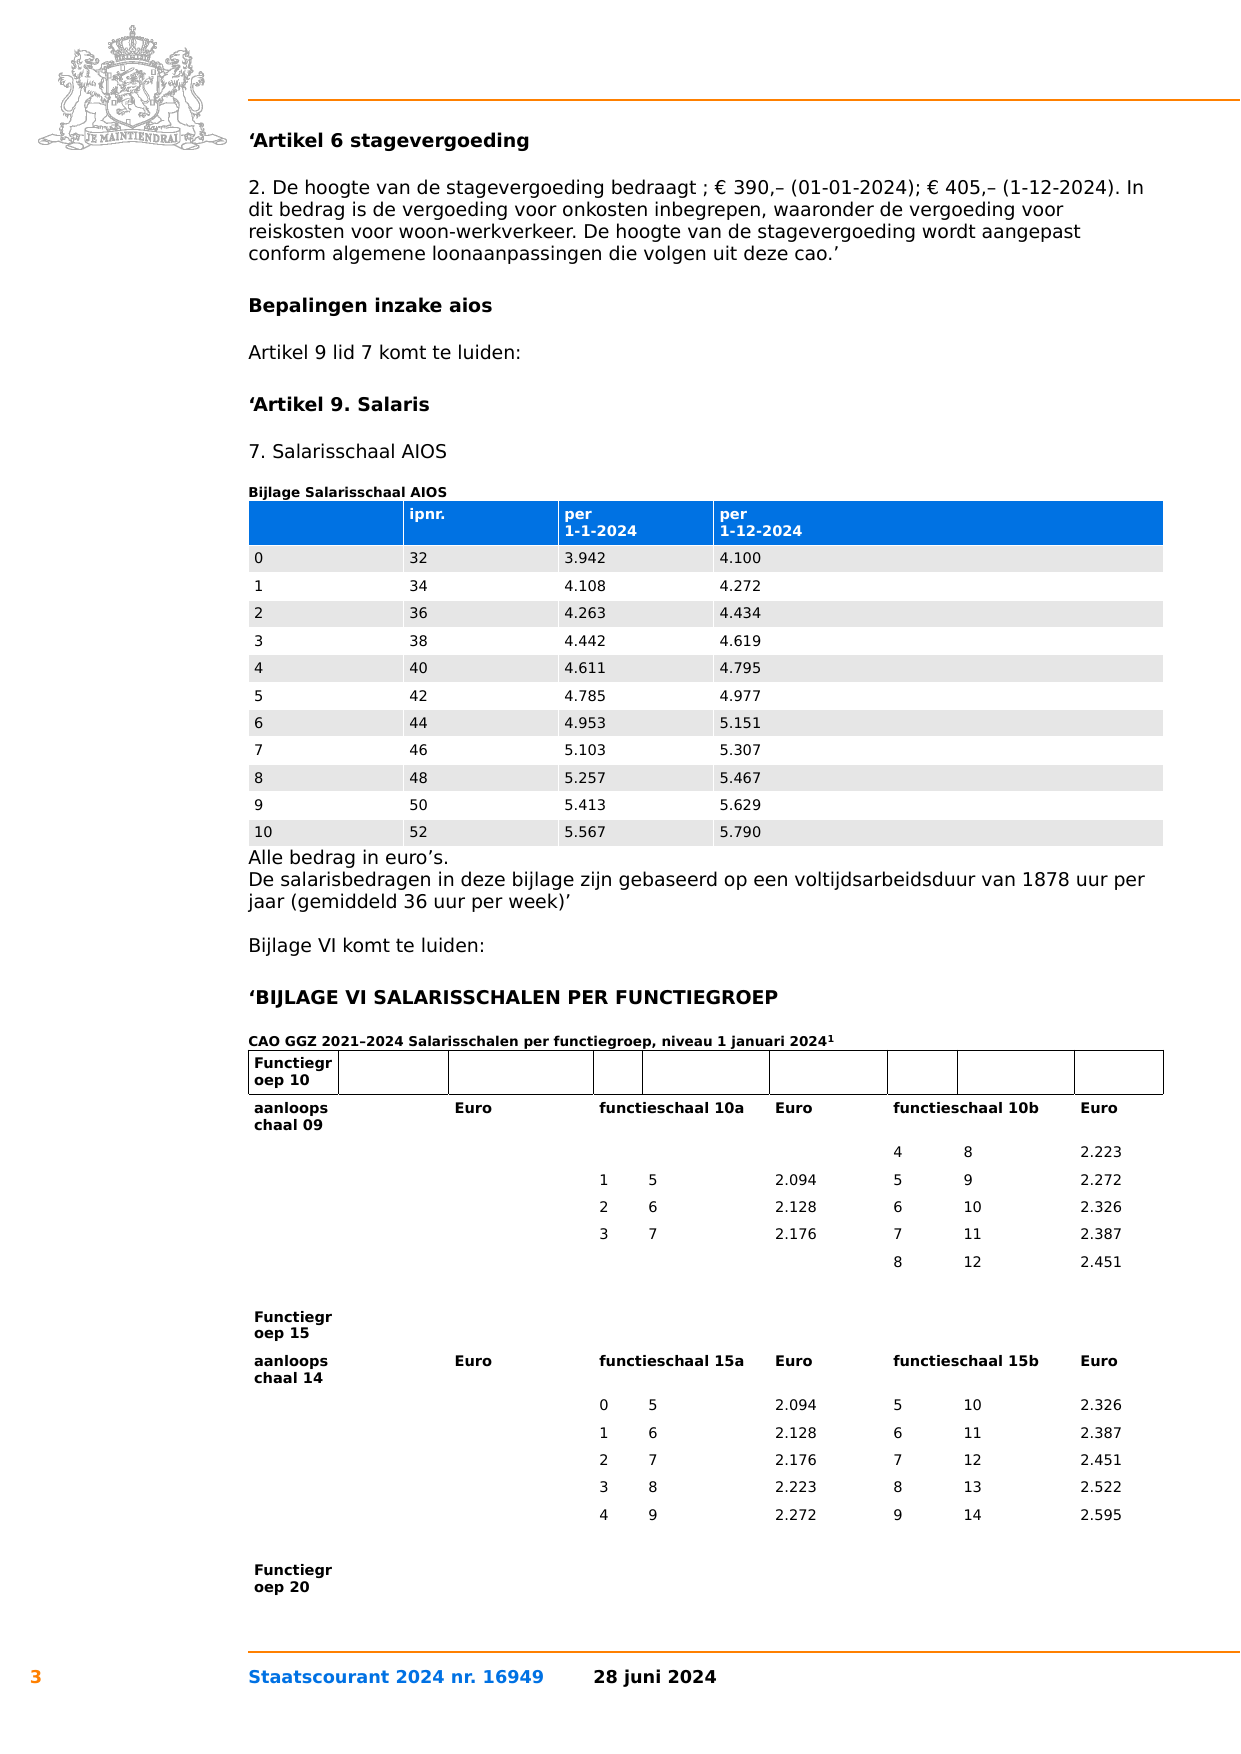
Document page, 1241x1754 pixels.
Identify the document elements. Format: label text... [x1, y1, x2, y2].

table_cell 50 [404, 792, 558, 819]
table_cell 5 [888, 1167, 957, 1193]
table_cell 5.567 [559, 820, 713, 846]
table_cell [249, 1475, 338, 1501]
table_cell 2.176 [770, 1222, 887, 1248]
table_cell [339, 1222, 448, 1248]
table_cell 13 [958, 1475, 1074, 1501]
table_cell 36 [404, 601, 558, 627]
table_cell 5.413 [559, 792, 713, 819]
table_cell 2.522 [1075, 1475, 1163, 1501]
table_cell Functiegroep 20 [249, 1557, 338, 1600]
table_cell 2.176 [770, 1447, 887, 1474]
table_cell [339, 1557, 448, 1600]
table_cell 11 [958, 1222, 1074, 1248]
table_cell 4.619 [714, 628, 1163, 654]
subtitle ‘BIJLAGE VI SALARISSCHALEN PER FUNCTIEGROEP [248, 987, 1163, 1009]
table_cell 9 [888, 1502, 957, 1528]
table_cell 40 [404, 655, 558, 682]
table_cell [339, 1447, 448, 1474]
table_cell per 1-1-2024 [559, 501, 713, 545]
table_cell 4.953 [559, 710, 713, 736]
table_cell [339, 1051, 448, 1094]
table_cell [643, 1557, 769, 1600]
table_cell 5.790 [714, 820, 1163, 846]
table_cell [249, 1249, 338, 1275]
table_cell 42 [404, 683, 558, 709]
table_cell [339, 1502, 448, 1528]
table_cell [449, 1249, 593, 1275]
table_cell [249, 1447, 338, 1474]
table_cell [249, 1222, 338, 1248]
table_cell 7 [888, 1222, 957, 1248]
table_cell 4.108 [559, 573, 713, 599]
table_cell 5 [249, 683, 403, 709]
table_cell Euro [1075, 1095, 1163, 1138]
table_cell 34 [404, 573, 558, 599]
table_cell 38 [404, 628, 558, 654]
table_cell 5 [643, 1393, 769, 1419]
table_cell [339, 1167, 448, 1193]
table_cell [449, 1222, 593, 1248]
table_cell [643, 1304, 769, 1347]
table_cell ipnr. [404, 501, 558, 545]
table_cell [888, 1051, 957, 1094]
table_cell [339, 1304, 448, 1347]
table_cell [770, 1557, 887, 1600]
table_cell [594, 1276, 642, 1303]
table_cell 8 [249, 765, 403, 791]
table_cell [449, 1051, 593, 1094]
table_cell 2.451 [1075, 1447, 1163, 1474]
table_cell 6 [888, 1420, 957, 1446]
table_cell 4.795 [714, 655, 1163, 682]
table_cell 0 [249, 546, 403, 572]
table_cell [249, 501, 403, 545]
table_cell [958, 1304, 1074, 1347]
table_cell 3 [249, 628, 403, 654]
table_cell [888, 1304, 957, 1347]
table_cell [1075, 1530, 1163, 1556]
table_cell [339, 1194, 448, 1221]
table_cell 10 [958, 1194, 1074, 1221]
table_cell 4.785 [559, 683, 713, 709]
table_cell 10 [958, 1393, 1074, 1419]
table_cell [249, 1420, 338, 1446]
table_cell [643, 1276, 769, 1303]
table_cell 14 [958, 1502, 1074, 1528]
table_cell 10 [249, 820, 403, 846]
text 7. Salarisschaal AIOS [248, 441, 1163, 463]
table_cell [339, 1475, 448, 1501]
table_cell [770, 1304, 887, 1347]
table_cell [1075, 1557, 1163, 1600]
table_cell [594, 1530, 642, 1556]
table_cell [770, 1051, 887, 1094]
table_cell 1 [594, 1167, 642, 1193]
table_cell [958, 1276, 1074, 1303]
subtitle ‘Artikel 6 stagevergoeding [248, 130, 1163, 152]
table_cell functieschaal 10a [594, 1095, 769, 1138]
table_cell 7 [643, 1222, 769, 1248]
table_header CAO GGZ 2021–2024 Salarisschalen per functiegroep, niveau 1 januari 20241 [248, 1034, 1163, 1049]
subtitle Bepalingen inzake aios [248, 295, 1163, 317]
table_cell [770, 1139, 887, 1166]
table_cell [249, 1194, 338, 1221]
table_cell functieschaal 15a [594, 1348, 769, 1391]
table_cell 2.128 [770, 1194, 887, 1221]
table_cell 2.595 [1075, 1502, 1163, 1528]
table_cell 4.100 [714, 546, 1163, 572]
table_cell 3 [594, 1475, 642, 1501]
table_cell 4 [249, 655, 403, 682]
table_cell [594, 1557, 642, 1600]
table_cell aanloopschaal 14 [249, 1348, 338, 1391]
table_cell functieschaal 15b [888, 1348, 1074, 1391]
table_cell 2.326 [1075, 1393, 1163, 1419]
table_cell 11 [958, 1420, 1074, 1446]
table_cell 6 [643, 1194, 769, 1221]
table_cell 9 [958, 1167, 1074, 1193]
table_cell 52 [404, 820, 558, 846]
subtitle ‘Artikel 9. Salaris [248, 394, 1163, 416]
table_cell [594, 1139, 642, 1166]
table_cell [249, 1167, 338, 1193]
table_cell 3.942 [559, 546, 713, 572]
table_cell [339, 1276, 448, 1303]
table_cell 2.451 [1075, 1249, 1163, 1275]
text Artikel 9 lid 7 komt te luiden: [248, 342, 1163, 364]
table_cell 9 [643, 1502, 769, 1528]
table_cell 32 [404, 546, 558, 572]
table_cell 5.307 [714, 738, 1163, 764]
table_cell 2.223 [1075, 1139, 1163, 1166]
table_cell per 1-12-2024 [714, 501, 1163, 545]
table_cell 5.151 [714, 710, 1163, 736]
table_cell [594, 1249, 642, 1275]
table_cell 46 [404, 738, 558, 764]
table_cell 1 [594, 1420, 642, 1446]
table_cell 5.103 [559, 738, 713, 764]
table_cell 12 [958, 1447, 1074, 1474]
table_cell 6 [888, 1194, 957, 1221]
table_cell 3 [594, 1222, 642, 1248]
table_cell [1075, 1051, 1163, 1094]
table_cell [643, 1051, 769, 1094]
table_cell [770, 1276, 887, 1303]
table_cell [449, 1167, 593, 1193]
table_cell Euro [770, 1095, 887, 1138]
table_cell Euro [770, 1348, 887, 1391]
table_cell 44 [404, 710, 558, 736]
table_cell 2.128 [770, 1420, 887, 1446]
table_cell [249, 1139, 338, 1166]
table_cell [449, 1447, 593, 1474]
table_cell 2 [594, 1447, 642, 1474]
table_cell [449, 1420, 593, 1446]
table_cell Functiegroep 10 [249, 1051, 338, 1094]
table_cell 7 [249, 738, 403, 764]
table_cell [339, 1530, 448, 1556]
table_cell [1075, 1304, 1163, 1347]
table_cell 2 [594, 1194, 642, 1221]
table_cell [449, 1276, 593, 1303]
table_cell [643, 1530, 769, 1556]
table_cell 8 [888, 1475, 957, 1501]
table_cell 2.094 [770, 1393, 887, 1419]
table_cell [249, 1393, 338, 1419]
table_cell [339, 1348, 448, 1391]
table_cell [249, 1276, 338, 1303]
table_cell 6 [643, 1420, 769, 1446]
table_cell 5.629 [714, 792, 1163, 819]
table_cell 6 [249, 710, 403, 736]
table_cell [594, 1304, 642, 1347]
table_header Bijlage Salarisschaal AIOS [248, 485, 1163, 500]
table_cell [449, 1393, 593, 1419]
table_cell 7 [643, 1447, 769, 1474]
table_cell Euro [449, 1348, 593, 1391]
table_cell [449, 1530, 593, 1556]
table_cell 2.387 [1075, 1222, 1163, 1248]
table_cell 8 [888, 1249, 957, 1275]
table_cell 7 [888, 1447, 957, 1474]
table_cell 5.257 [559, 765, 713, 791]
table_cell 2.326 [1075, 1194, 1163, 1221]
text Bijlage VI komt te luiden: [248, 935, 1163, 957]
table_cell [643, 1139, 769, 1166]
table_cell 4 [594, 1502, 642, 1528]
table_cell [249, 1502, 338, 1528]
table_cell 4.272 [714, 573, 1163, 599]
table_cell [339, 1249, 448, 1275]
table_cell [1075, 1276, 1163, 1303]
table_cell [339, 1420, 448, 1446]
picture [38, 25, 227, 150]
table_cell [888, 1557, 957, 1600]
table_cell 8 [643, 1475, 769, 1501]
table_cell [958, 1557, 1074, 1600]
table_cell 4 [888, 1139, 957, 1166]
text 2. De hoogte van de stagevergoeding bedraagt ; € 390,– (01-01-2024); € 405,– (1-12-2024). In dit bedrag is de vergoeding voor onkosten inbegrepen, waaronder de vergoeding voor reiskosten voor woon-werkverkeer. De hoogte van de stagevergoeding wordt aangepast conform algemene loonaanpassingen die volgen uit deze cao.’ [248, 177, 1163, 265]
table_cell [958, 1051, 1074, 1094]
table_cell functieschaal 10b [888, 1095, 1074, 1138]
table_cell [770, 1249, 887, 1275]
table_cell [449, 1304, 593, 1347]
table_cell aanloopschaal 09 [249, 1095, 338, 1138]
table_cell 48 [404, 765, 558, 791]
table_cell 9 [249, 792, 403, 819]
table_cell [449, 1475, 593, 1501]
table_cell [449, 1139, 593, 1166]
table_cell 4.434 [714, 601, 1163, 627]
table_cell 2.094 [770, 1167, 887, 1193]
table_cell Functiegroep 15 [249, 1304, 338, 1347]
table_cell [449, 1557, 593, 1600]
table_cell 12 [958, 1249, 1074, 1275]
table_cell [643, 1249, 769, 1275]
table_cell 4.263 [559, 601, 713, 627]
text Alle bedrag in euro’s. [248, 847, 1163, 869]
table_cell [888, 1530, 957, 1556]
table_cell 2.223 [770, 1475, 887, 1501]
table_cell 5 [643, 1167, 769, 1193]
table_cell 2 [249, 601, 403, 627]
table_cell [339, 1139, 448, 1166]
table_cell [249, 1530, 338, 1556]
table_cell 1 [249, 573, 403, 599]
table_cell 5 [888, 1393, 957, 1419]
table_cell [594, 1051, 642, 1094]
table_cell 5.467 [714, 765, 1163, 791]
table_cell 4.442 [559, 628, 713, 654]
table_cell 2.272 [770, 1502, 887, 1528]
table_cell [339, 1393, 448, 1419]
table_cell [449, 1194, 593, 1221]
table_cell [958, 1530, 1074, 1556]
table_cell 2.387 [1075, 1420, 1163, 1446]
table_cell 4.977 [714, 683, 1163, 709]
table_cell Euro [1075, 1348, 1163, 1391]
table_cell [449, 1502, 593, 1528]
table_cell 2.272 [1075, 1167, 1163, 1193]
table_cell Euro [449, 1095, 593, 1138]
table_cell 8 [958, 1139, 1074, 1166]
table_cell [888, 1276, 957, 1303]
table_cell [770, 1530, 887, 1556]
table_cell [339, 1095, 448, 1138]
table_cell 0 [594, 1393, 642, 1419]
table_cell 4.611 [559, 655, 713, 682]
text De salarisbedragen in deze bijlage zijn gebaseerd op een voltijdsarbeidsduur van 1878 uur per jaar (gemiddeld 36 uur per week)’ [248, 869, 1163, 913]
